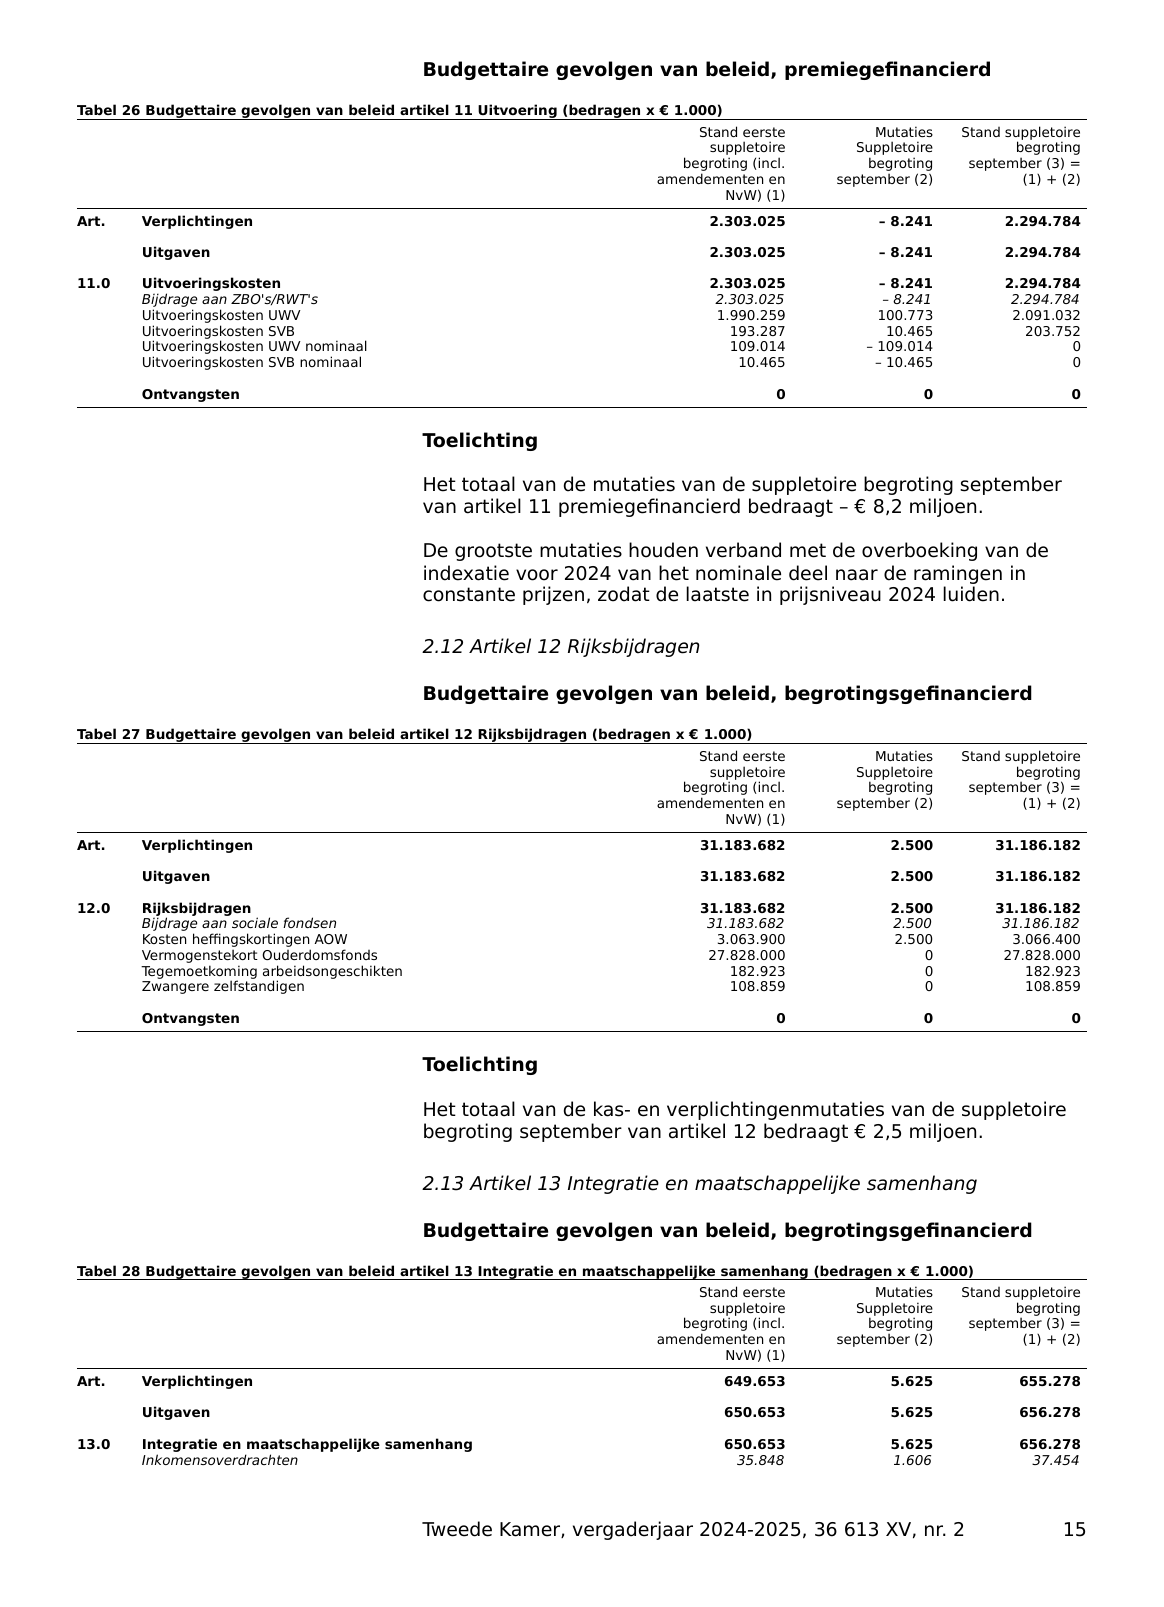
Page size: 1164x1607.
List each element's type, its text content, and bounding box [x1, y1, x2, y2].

table_cell [77, 916, 136, 932]
table_cell [644, 885, 791, 901]
table_cell [791, 1390, 939, 1405]
table_cell Stand eerste suppletoire begroting (incl. amendementen en NvW) (1) [644, 120, 791, 208]
table_cell 13.0 [77, 1437, 136, 1452]
table_cell 108.859 [939, 979, 1087, 995]
table_cell 2.500 [791, 932, 939, 948]
table_cell 5.625 [791, 1437, 939, 1452]
table_cell [939, 995, 1087, 1011]
table_cell 2.303.025 [644, 292, 791, 308]
table_cell – 10.465 [791, 355, 939, 371]
table_cell Kosten heffingskortingen AOW [136, 932, 644, 948]
table_cell 2.303.025 [644, 276, 791, 292]
table_cell [136, 261, 644, 276]
table_cell 655.278 [939, 1369, 1087, 1389]
table_cell 10.465 [791, 324, 939, 339]
table_cell 2.091.032 [939, 308, 1087, 323]
table_cell [77, 339, 136, 355]
subtitle Toelichting [422, 1054, 1087, 1076]
table_cell [77, 261, 136, 276]
table_cell 656.278 [939, 1437, 1087, 1452]
table_cell Art. [77, 1369, 136, 1389]
table_cell 2.500 [791, 869, 939, 885]
table_cell 3.066.400 [939, 932, 1087, 948]
table_cell [644, 1390, 791, 1405]
table_cell [77, 885, 136, 901]
table_cell [791, 995, 939, 1011]
table_cell 27.828.000 [939, 948, 1087, 963]
table_header Tabel 26 Budgettaire gevolgen van beleid artikel 11 Uitvoering (bedragen x € 1.000) [77, 103, 1087, 119]
table_cell 182.923 [939, 964, 1087, 979]
table_cell 0 [791, 979, 939, 995]
table_cell [136, 744, 644, 832]
table_cell 0 [791, 386, 939, 407]
table_cell [644, 854, 791, 869]
table_cell [791, 1421, 939, 1437]
table_cell 2.303.025 [644, 209, 791, 229]
table_cell [77, 245, 136, 261]
subtitle 2.12 Artikel 12 Rijksbijdragen [422, 636, 1087, 658]
table_cell Stand suppletoire begroting september (3) = (1) + (2) [939, 120, 1087, 208]
table_cell 108.859 [644, 979, 791, 995]
table_cell Stand suppletoire begroting september (3) = (1) + (2) [939, 744, 1087, 832]
table_cell Uitvoeringskosten UWV [136, 308, 644, 323]
subtitle Budgettaire gevolgen van beleid, premiegefinancierd [422, 59, 1087, 81]
table_cell Mutaties Suppletoire begroting september (2) [791, 120, 939, 208]
table_cell [77, 995, 136, 1011]
table_cell [77, 979, 136, 995]
table_header Tabel 27 Budgettaire gevolgen van beleid artikel 12 Rijksbijdragen (bedragen x € 1.000) [77, 727, 1087, 743]
table_cell Uitvoeringskosten UWV nominaal [136, 339, 644, 355]
table_cell [77, 292, 136, 308]
table_cell [77, 355, 136, 371]
table_cell Bijdrage aan ZBO's/RWT's [136, 292, 644, 308]
table_cell [939, 854, 1087, 869]
subtitle Budgettaire gevolgen van beleid, begrotingsgefinancierd [422, 683, 1087, 705]
table_cell [136, 1280, 644, 1368]
table_cell 0 [939, 339, 1087, 355]
table_cell 2.500 [791, 833, 939, 853]
table_cell [644, 229, 791, 245]
table_cell [939, 885, 1087, 901]
table_cell 2.500 [791, 901, 939, 916]
table_cell 0 [939, 1011, 1087, 1031]
table_cell 31.186.182 [939, 869, 1087, 885]
table_cell 2.294.784 [939, 209, 1087, 229]
table_cell – 8.241 [791, 292, 939, 308]
table_cell [77, 371, 136, 386]
table_cell Uitvoeringskosten SVB nominaal [136, 355, 644, 371]
table_cell Rijksbijdragen [136, 901, 644, 916]
table_cell Art. [77, 833, 136, 853]
table_cell 31.183.682 [644, 916, 791, 932]
table_cell [136, 1421, 644, 1437]
table_cell [77, 932, 136, 948]
table_cell 35.848 [644, 1453, 791, 1468]
table_cell [136, 371, 644, 386]
table_cell [644, 995, 791, 1011]
table_cell [791, 854, 939, 869]
table_cell 2.303.025 [644, 245, 791, 261]
table_cell 100.773 [791, 308, 939, 323]
table_cell Tegemoetkoming arbeidsongeschikten [136, 964, 644, 979]
table_cell 0 [644, 1011, 791, 1031]
table_cell [791, 885, 939, 901]
table_cell 3.063.900 [644, 932, 791, 948]
table_cell Bijdrage aan sociale fondsen [136, 916, 644, 932]
table_cell – 109.014 [791, 339, 939, 355]
table_cell [77, 948, 136, 963]
table_cell 0 [939, 386, 1087, 407]
table_cell [136, 854, 644, 869]
table_cell [77, 308, 136, 323]
table_cell [77, 854, 136, 869]
text Het totaal van de mutaties van de suppletoire begroting september van artikel 11 premiegefinancierd bedraagt – € 8,2 miljoen. [422, 474, 1087, 518]
table_cell – 8.241 [791, 209, 939, 229]
table_cell [644, 371, 791, 386]
table_cell Uitvoeringskosten SVB [136, 324, 644, 339]
table_cell [77, 324, 136, 339]
table_cell [77, 1405, 136, 1421]
table_cell [644, 1421, 791, 1437]
table_cell [939, 261, 1087, 276]
table_cell 31.186.182 [939, 833, 1087, 853]
table_cell [77, 229, 136, 245]
table_cell 1.606 [791, 1453, 939, 1468]
table_cell [644, 261, 791, 276]
table_cell [77, 386, 136, 407]
table_cell [136, 229, 644, 245]
table_cell 2.294.784 [939, 292, 1087, 308]
table_cell Art. [77, 209, 136, 229]
table_cell [77, 120, 136, 208]
table_cell 0 [791, 1011, 939, 1031]
table_cell Uitgaven [136, 869, 644, 885]
text De grootste mutaties houden verband met de overboeking van de indexatie voor 2024 van het nominale deel naar de ramingen in constante prijzen, zodat de laatste in prijsniveau 2024 luiden. [422, 540, 1087, 606]
table_cell 31.183.682 [644, 869, 791, 885]
table_cell 109.014 [644, 339, 791, 355]
table_cell 31.183.682 [644, 833, 791, 853]
table_cell Mutaties Suppletoire begroting september (2) [791, 744, 939, 832]
table_cell [939, 229, 1087, 245]
table_cell 649.653 [644, 1369, 791, 1389]
table_cell [77, 964, 136, 979]
table_cell 12.0 [77, 901, 136, 916]
text Het totaal van de kas- en verplichtingenmutaties van de suppletoire begroting september van artikel 12 bedraagt € 2,5 miljoen. [422, 1098, 1087, 1142]
subtitle 2.13 Artikel 13 Integratie en maatschappelijke samenhang [422, 1172, 1087, 1194]
table_header Tabel 28 Budgettaire gevolgen van beleid artikel 13 Integratie en maatschappelijke samenhang (bedragen x € 1.000) [77, 1263, 1087, 1279]
table_cell 182.923 [644, 964, 791, 979]
subtitle Budgettaire gevolgen van beleid, begrotingsgefinancierd [422, 1219, 1087, 1241]
table_cell 31.186.182 [939, 901, 1087, 916]
table_cell [136, 995, 644, 1011]
table_cell 650.653 [644, 1405, 791, 1421]
table_cell Uitgaven [136, 245, 644, 261]
table_cell [77, 1280, 136, 1368]
table_cell 193.287 [644, 324, 791, 339]
table_cell 0 [791, 964, 939, 979]
table_cell 0 [791, 948, 939, 963]
table_cell 656.278 [939, 1405, 1087, 1421]
table_cell 203.752 [939, 324, 1087, 339]
table_cell [939, 1390, 1087, 1405]
table_cell 1.990.259 [644, 308, 791, 323]
table_cell Verplichtingen [136, 1369, 644, 1389]
table_cell [77, 1011, 136, 1031]
table_cell Stand eerste suppletoire begroting (incl. amendementen en NvW) (1) [644, 1280, 791, 1368]
table_cell 5.625 [791, 1405, 939, 1421]
table_cell 10.465 [644, 355, 791, 371]
table_cell [77, 744, 136, 832]
table_cell [939, 1421, 1087, 1437]
table_cell Integratie en maatschappelijke samenhang [136, 1437, 644, 1452]
table_cell [136, 885, 644, 901]
table_cell [939, 371, 1087, 386]
table_cell [77, 1390, 136, 1405]
table_cell Ontvangsten [136, 386, 644, 407]
table_cell Zwangere zelfstandigen [136, 979, 644, 995]
table_cell [136, 1390, 644, 1405]
table_cell – 8.241 [791, 276, 939, 292]
table_cell Vermogenstekort Ouderdomsfonds [136, 948, 644, 963]
table_cell 2.294.784 [939, 276, 1087, 292]
table_cell 27.828.000 [644, 948, 791, 963]
table_cell Verplichtingen [136, 209, 644, 229]
table_cell [136, 120, 644, 208]
table_cell [791, 229, 939, 245]
table_cell [77, 1421, 136, 1437]
table_cell 650.653 [644, 1437, 791, 1452]
table_cell Mutaties Suppletoire begroting september (2) [791, 1280, 939, 1368]
subtitle Toelichting [422, 430, 1087, 452]
table_cell Stand eerste suppletoire begroting (incl. amendementen en NvW) (1) [644, 744, 791, 832]
table_cell Ontvangsten [136, 1011, 644, 1031]
table_cell 37.454 [939, 1453, 1087, 1468]
table_cell 2.500 [791, 916, 939, 932]
table_cell Uitvoeringskosten [136, 276, 644, 292]
table_cell [77, 869, 136, 885]
table_cell 0 [939, 355, 1087, 371]
table_cell 31.186.182 [939, 916, 1087, 932]
table_cell [791, 261, 939, 276]
table_cell 31.183.682 [644, 901, 791, 916]
table_cell 11.0 [77, 276, 136, 292]
table_cell Uitgaven [136, 1405, 644, 1421]
table_cell [791, 371, 939, 386]
table_cell Inkomensoverdrachten [136, 1453, 644, 1468]
table_cell 2.294.784 [939, 245, 1087, 261]
table_cell 0 [644, 386, 791, 407]
table_cell Stand suppletoire begroting september (3) = (1) + (2) [939, 1280, 1087, 1368]
table_cell – 8.241 [791, 245, 939, 261]
table_cell [77, 1453, 136, 1468]
table_cell Verplichtingen [136, 833, 644, 853]
table_cell 5.625 [791, 1369, 939, 1389]
